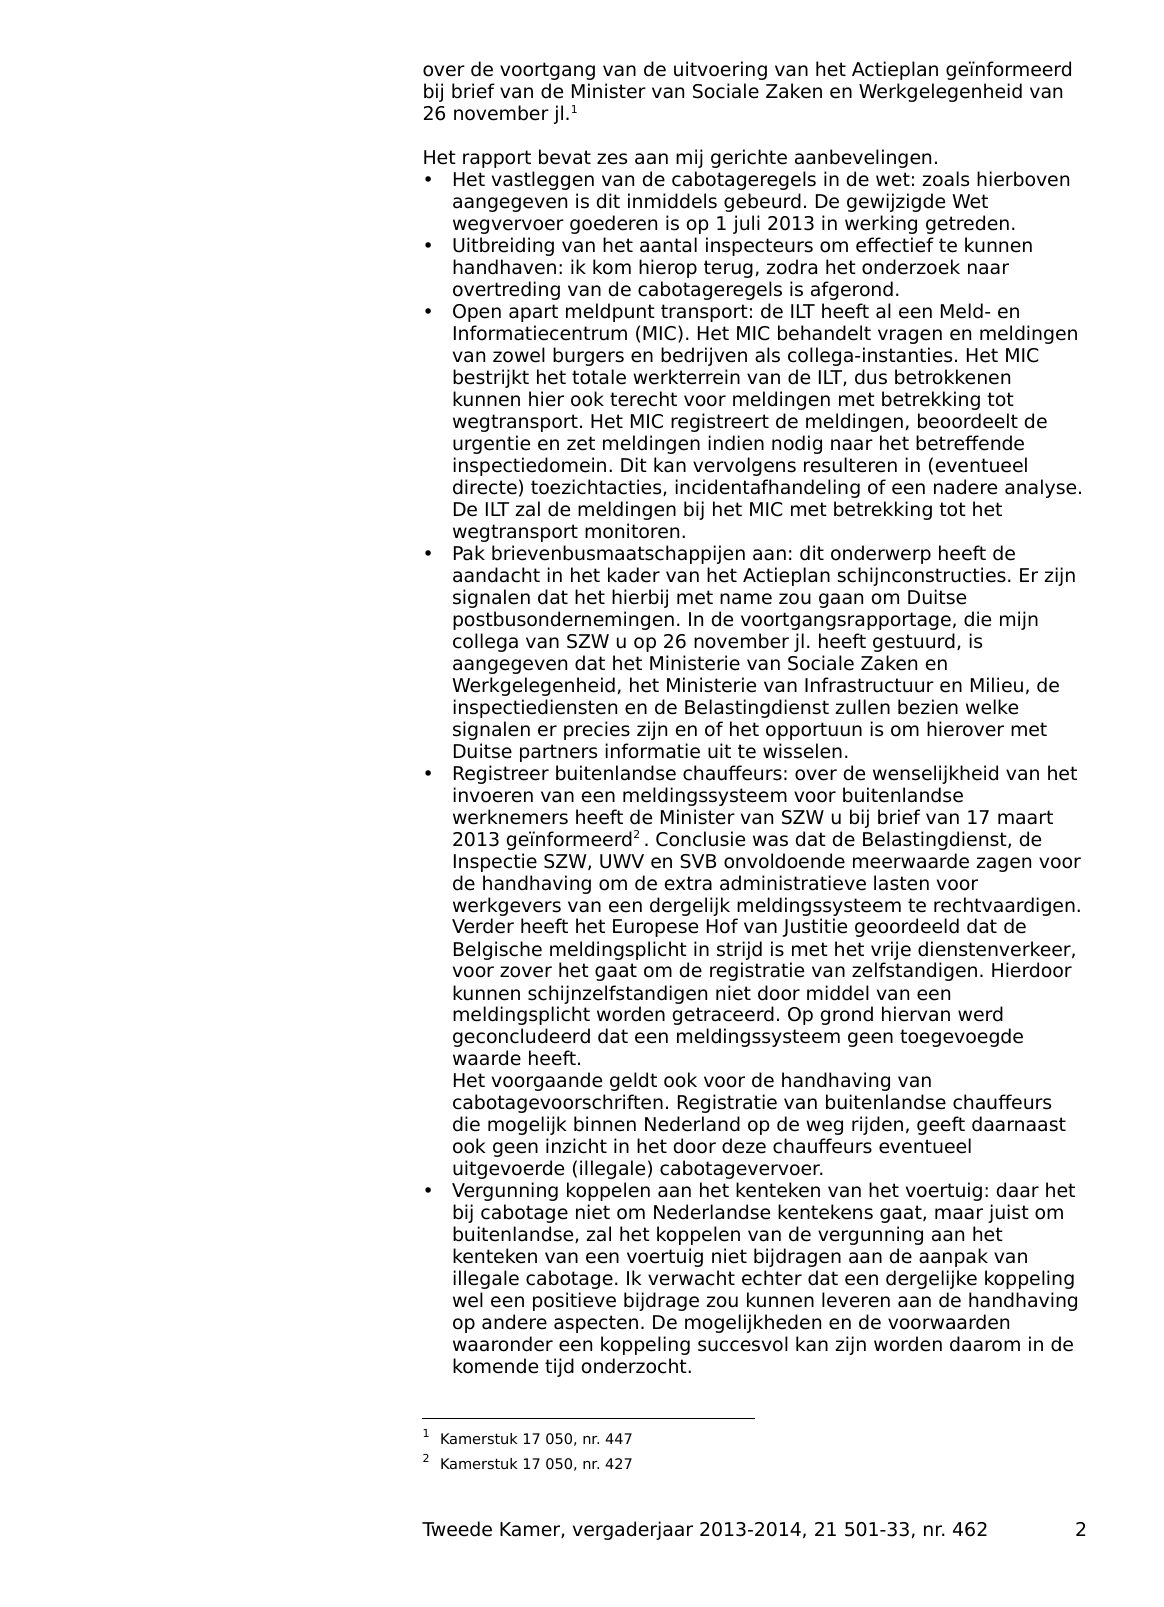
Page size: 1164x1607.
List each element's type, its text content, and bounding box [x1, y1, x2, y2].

text Kamerstuk 17 050, nr. 427 [422, 1452, 1087, 1474]
text over de voortgang van de uitvoering van het Actieplan geïnformeerd bij brief van de Minister van Sociale Zaken en Werkgelegenheid van 26 november jl. [422, 59, 1087, 125]
text • Open apart meldpunt transport: de ILT heeft al een Meld- en Informatiecentrum (MIC). Het MIC behandelt vragen en meldingen van zowel burgers en bedrijven als collega-instanties. Het MIC bestrijkt het totale werkterrein van de ILT, dus betrokkenen kunnen hier ook terecht voor meldingen met betrekking tot wegtransport. Het MIC registreert de meldingen, beoordeelt de urgentie en zet meldingen indien nodig naar het betreffende inspectiedomein. Dit kan vervolgens resulteren in (eventueel directe) toezichtacties, incidentafhandeling of een nadere analyse. De ILT zal de meldingen bij het MIC met betrekking tot het wegtransport monitoren. [422, 301, 1087, 543]
text • Pak brievenbusmaatschappijen aan: dit onderwerp heeft de aandacht in het kader van het Actieplan schijnconstructies. Er zijn signalen dat het hierbij met name zou gaan om Duitse postbusondernemingen. In de voortgangsrapportage, die mijn collega van SZW u op 26 november jl. heeft gestuurd, is aangegeven dat het Ministerie van Sociale Zaken en Werkgelegenheid, het Ministerie van Infrastructuur en Milieu, de inspectiediensten en de Belastingdienst zullen bezien welke signalen er precies zijn en of het opportuun is om hierover met Duitse partners informatie uit te wisselen. [422, 543, 1087, 763]
text • Het vastleggen van de cabotageregels in de wet: zoals hierboven aangegeven is dit inmiddels gebeurd. De gewijzigde Wet wegvervoer goederen is op 1 juli 2013 in werking getreden. [422, 169, 1087, 235]
text • Registreer buitenlandse chauffeurs: over de wenselijkheid van het invoeren van een meldingssysteem voor buitenlandse werknemers heeft de Minister van SZW u bij brief van 17 maart 2013 geïnformeerd. Conclusie was dat de Belastingdienst, de Inspectie SZW, UWV en SVB onvoldoende meerwaarde zagen voor de handhaving om de extra administratieve lasten voor werkgevers van een dergelijk meldingssysteem te rechtvaardigen. Verder heeft het Europese Hof van Justitie geoordeeld dat de Belgische meldingsplicht in strijd is met het vrije dienstenverkeer, voor zover het gaat om de registratie van zelfstandigen. Hierdoor kunnen schijnzelfstandigen niet door middel van een meldingsplicht worden getraceerd. Op grond hiervan werd geconcludeerd dat een meldingssysteem geen toegevoegde waarde heeft. [422, 763, 1087, 1070]
text Kamerstuk 17 050, nr. 447 [422, 1427, 1087, 1449]
text • Vergunning koppelen aan het kenteken van het voertuig: daar het bij cabotage niet om Nederlandse kentekens gaat, maar juist om buitenlandse, zal het koppelen van de vergunning aan het kenteken van een voertuig niet bijdragen aan de aanpak van illegale cabotage. Ik verwacht echter dat een dergelijke koppeling wel een positieve bijdrage zou kunnen leveren aan de handhaving op andere aspecten. De mogelijkheden en de voorwaarden waaronder een koppeling succesvol kan zijn worden daarom in de komende tijd onderzocht. [422, 1180, 1087, 1378]
text Het rapport bevat zes aan mij gerichte aanbevelingen. [422, 147, 1087, 169]
text • Uitbreiding van het aantal inspecteurs om effectief te kunnen handhaven: ik kom hierop terug, zodra het onderzoek naar overtreding van de cabotageregels is afgerond. [422, 235, 1087, 301]
text Het voorgaande geldt ook voor de handhaving van cabotagevoorschriften. Registratie van buitenlandse chauffeurs die mogelijk binnen Nederland op de weg rijden, geeft daarnaast ook geen inzicht in het door deze chauffeurs eventueel uitgevoerde (illegale) cabotagevervoer. [452, 1070, 1087, 1180]
